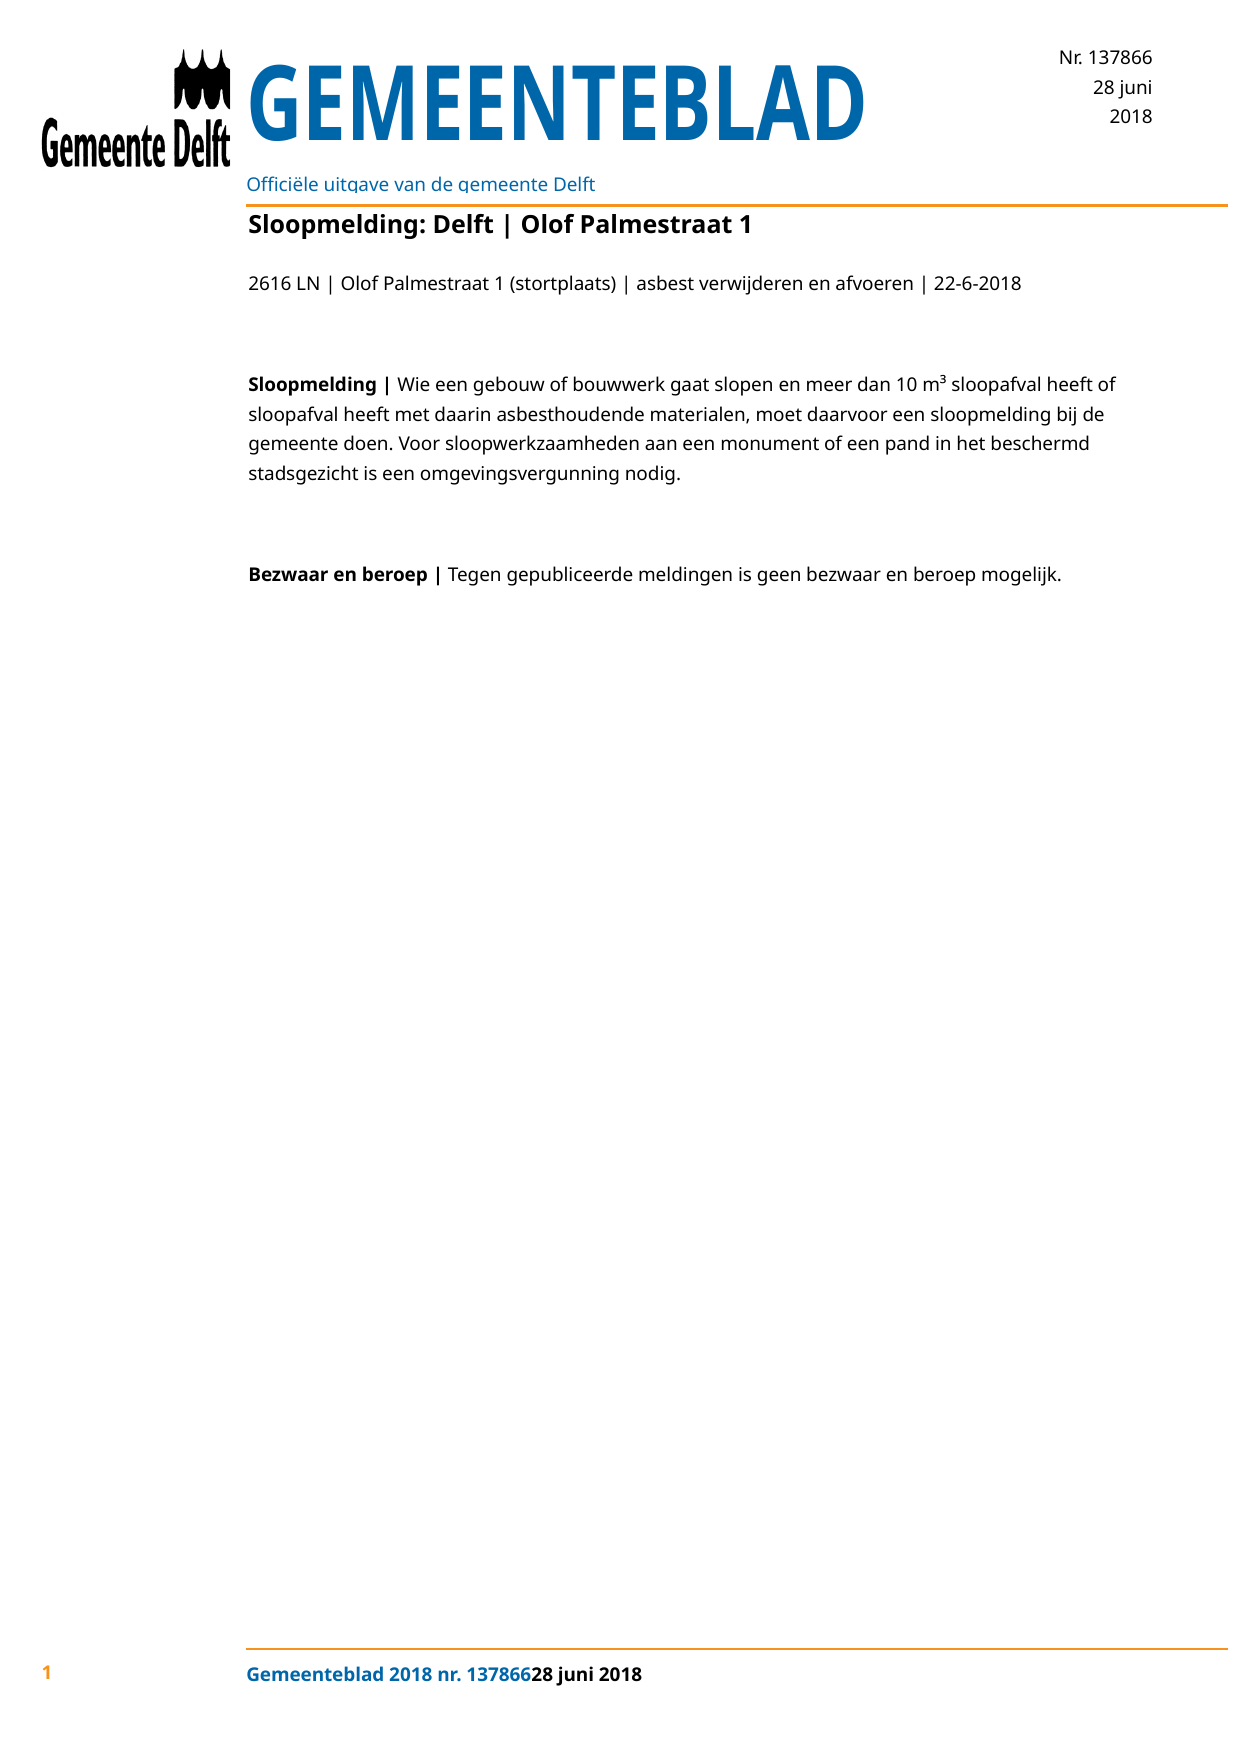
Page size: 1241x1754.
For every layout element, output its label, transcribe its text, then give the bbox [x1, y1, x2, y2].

text 2616 LN | Olof Palmestraat 1 (stortplaats) | asbest verwijderen en afvoeren | 22-6-2018 [248, 270, 1152, 296]
picture [41, 47, 231, 172]
text Bezwaar en beroep | Tegen gepubliceerde meldingen is geen bezwaar en beroep mogelijk. [248, 561, 1152, 586]
text Sloopmelding: Delft | Olof Palmestraat 1 [248, 207, 1152, 241]
text Sloopmelding | Wie een gebouw of bouwwerk gaat slopen en meer dan 10 m³ sloopafval heeft of sloopafval heeft met daarin asbesthoudende materialen, moet daarvoor een sloopmelding bij de gemeente doen. Voor sloopwerkzaamheden aan een monument of een pand in het beschermd stadsgezicht is een omgevingsvergunning nodig. [248, 371, 1152, 486]
